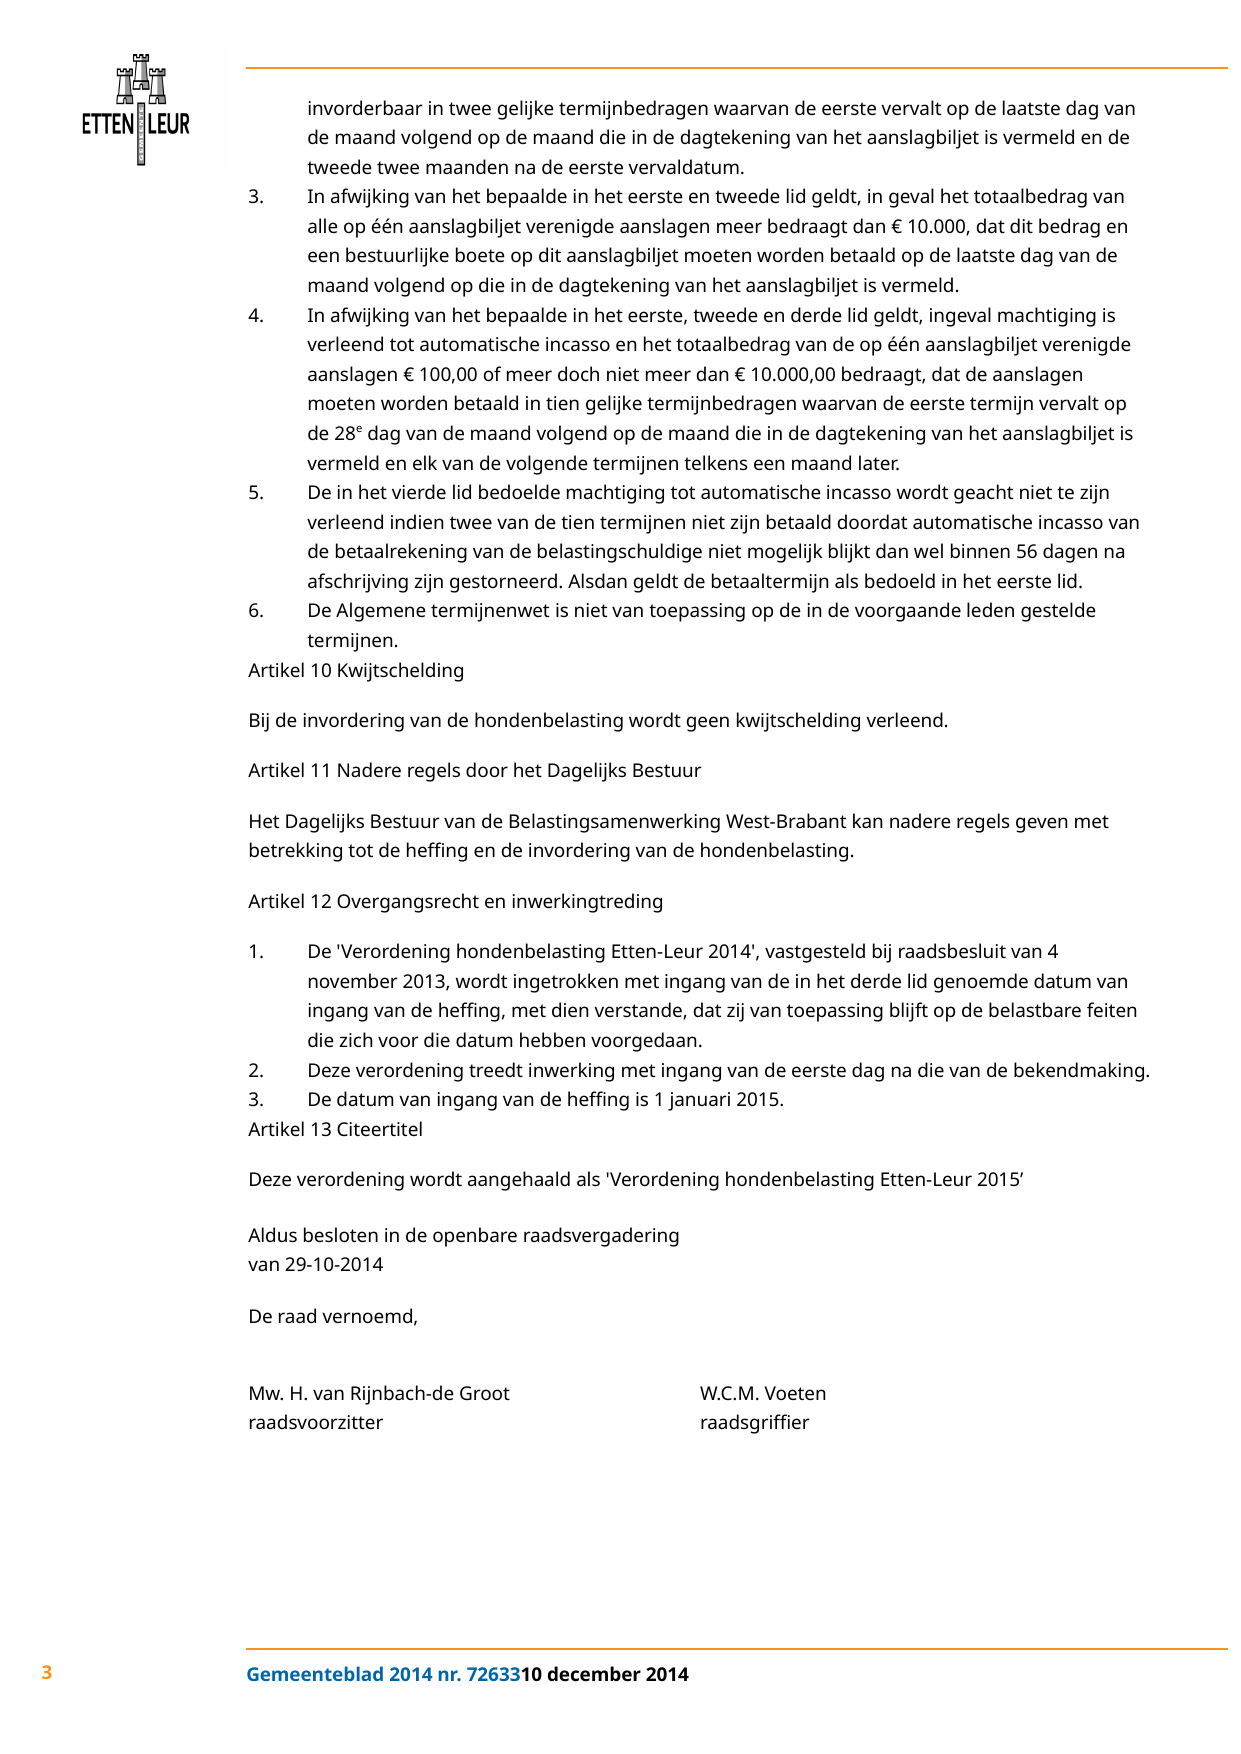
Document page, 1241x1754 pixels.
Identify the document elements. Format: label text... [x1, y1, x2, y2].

text Deze verordening wordt aangehaald als 'Verordening hondenbelasting Etten-Leur 2015’ [248, 1166, 1152, 1192]
table_header Aldus besloten in de openbare raadsvergadering van 29-10-2014 [248, 1222, 700, 1277]
table_cell [248, 1354, 700, 1380]
list In afwijking van het bepaalde in het eerste en tweede lid geldt, in geval het totaalbedrag van alle op één aanslagbiljet verenigde aanslagen meer bedraagt dan € 10.000, dat dit bedrag en een bestuurlijke boete op dit aanslagbiljet moeten worden betaald op de laatste dag van de maand volgend op die in de dagtekening van het aanslagbiljet is vermeld. [248, 183, 1152, 298]
picture [41, 47, 231, 172]
text Artikel 12 Overgangsrecht en inwerkingtreding [248, 888, 1152, 914]
list De Algemene termijnenwet is niet van toepassing op de in de voorgaande leden gestelde termijnen. [248, 598, 1152, 653]
text Artikel 10 Kwijtschelding [248, 657, 1152, 683]
table_cell Mw. H. van Rijnbach-de Groot raadsvoorzitter [248, 1380, 700, 1435]
list Deze verordening treedt inwerking met ingang van de eerste dag na die van de bekendmaking. [248, 1057, 1152, 1083]
list De 'Verordening hondenbelasting Etten-Leur 2014', vastgesteld bij raadsbesluit van 4 november 2013, wordt ingetrokken met ingang van de in het derde lid genoemde datum van ingang van de heffing, met dien verstande, dat zij van toepassing blijft op de belastbare feiten die zich voor die datum hebben voorgedaan. [248, 938, 1152, 1053]
list De in het vierde lid bedoelde machtiging tot automatische incasso wordt geacht niet te zijn verleend indien twee van de tien termijnen niet zijn betaald doordat automatische incasso van de betaalrekening van de belastingschuldige niet mogelijk blijkt dan wel binnen 56 dagen na afschrijving zijn gestorneerd. Alsdan geldt de betaaltermijn als bedoeld in het eerste lid. [248, 479, 1152, 594]
text Artikel 13 Citeertitel [248, 1116, 1152, 1142]
table_cell W.C.M. Voeten raadsgriffier [700, 1380, 1152, 1435]
text Bij de invordering van de hondenbelasting wordt geen kwijtschelding verleend. [248, 707, 1152, 733]
table_cell [700, 1329, 1152, 1354]
table_cell [700, 1277, 1152, 1303]
text Het Dagelijks Bestuur van de Belastingsamenwerking West-Brabant kan nadere regels geven met betrekking tot de heffing en de invordering van de hondenbelasting. [248, 808, 1152, 863]
table_cell De raad vernoemd, [248, 1303, 700, 1328]
table_cell [248, 1329, 700, 1354]
list De datum van ingang van de heffing is 1 januari 2015. [248, 1086, 1152, 1112]
list In afwijking van het bepaalde in het eerste, tweede en derde lid geldt, ingeval machtiging is verleend tot automatische incasso en het totaalbedrag van de op één aanslagbiljet verenigde aanslagen € 100,00 of meer doch niet meer dan € 10.000,00 bedraagt, dat de aanslagen moeten worden betaald in tien gelijke termijnbedragen waarvan de eerste termijn vervalt op de 28e dag van de maand volgend op de maand die in de dagtekening van het aanslagbiljet is vermeld en elk van de volgende termijnen telkens een maand later. [248, 302, 1152, 476]
table_cell [248, 1277, 700, 1303]
table_cell [700, 1303, 1152, 1328]
table_cell [700, 1354, 1152, 1380]
text Artikel 11 Nadere regels door het Dagelijks Bestuur [248, 758, 1152, 783]
list invorderbaar in twee gelijke termijnbedragen waarvan de eerste vervalt op de laatste dag van de maand volgend op de maand die in de dagtekening van het aanslagbiljet is vermeld en de tweede twee maanden na de eerste vervaldatum. [248, 95, 1152, 180]
